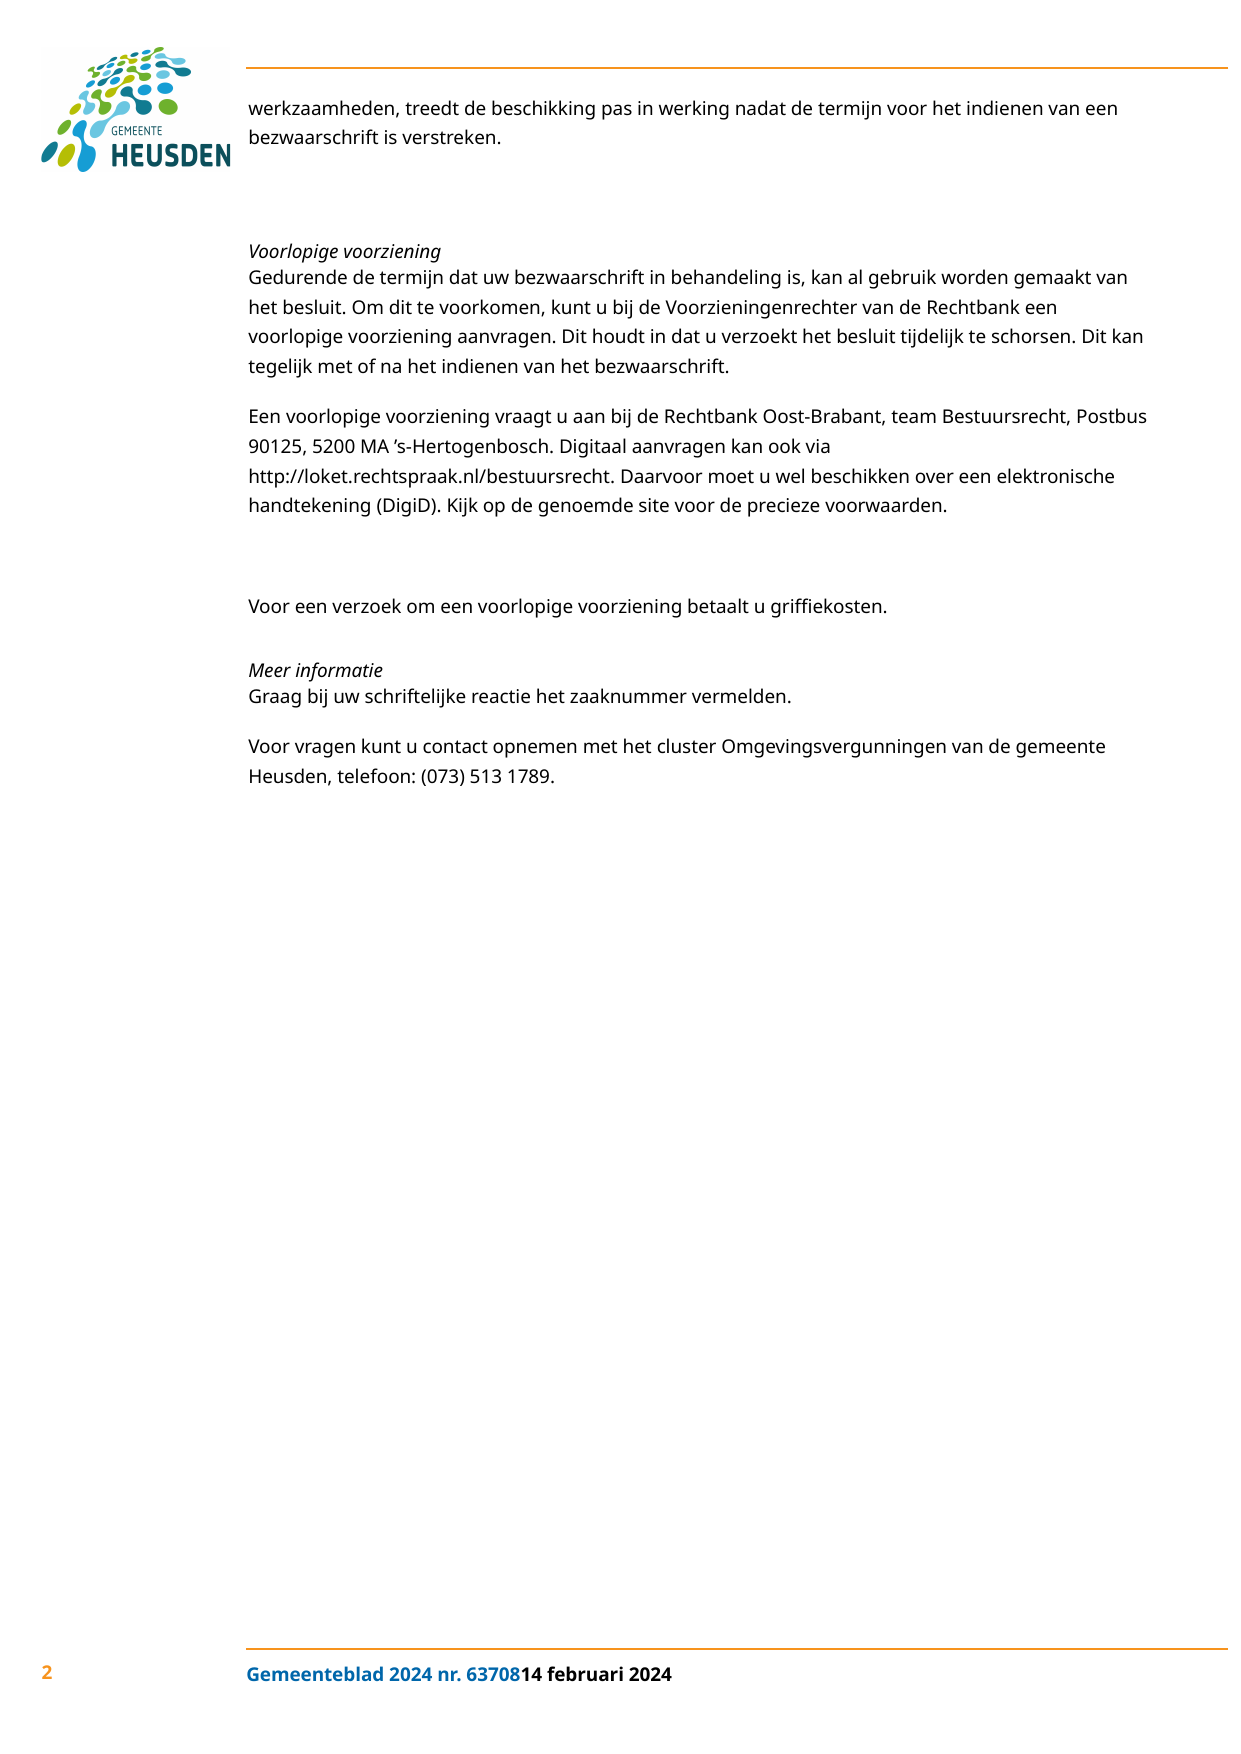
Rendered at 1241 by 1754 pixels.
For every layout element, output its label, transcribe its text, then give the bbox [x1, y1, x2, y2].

text Voorlopige voorziening [248, 239, 1152, 264]
text Gedurende de termijn dat uw bezwaarschrift in behandeling is, kan al gebruik worden gemaakt van het besluit. Om dit te voorkomen, kunt u bij de Voorzieningenrechter van de Rechtbank een voorlopige voorziening aanvragen. Dit houdt in dat u verzoekt het besluit tijdelijk te schorsen. Dit kan tegelijk met of na het indienen van het bezwaarschrift. [248, 264, 1152, 379]
text Graag bij uw schriftelijke reactie het zaaknummer vermelden. [248, 683, 1152, 709]
text werkzaamheden, treedt de beschikking pas in werking nadat de termijn voor het indienen van een bezwaarschrift is verstreken. [248, 95, 1152, 150]
text Meer informatie [248, 657, 1152, 683]
text Voor vragen kunt u contact opnemen met het cluster Omgevingsvergunningen van de gemeente Heusden, telefoon: (073) 513 1789. [248, 733, 1152, 789]
picture [41, 47, 231, 172]
text Een voorlopige voorziening vraagt u aan bij de Rechtbank Oost-Brabant, team Bestuursrecht, Postbus 90125, 5200 MA ’s-Hertogenbosch. Digitaal aanvragen kan ook via http://loket.rechtspraak.nl/bestuursrecht. Daarvoor moet u wel beschikken over een elektronische handtekening (DigiD). Kijk op de genoemde site voor de precieze voorwaarden. [248, 404, 1152, 518]
text Voor een verzoek om een voorlopige voorziening betaalt u griffiekosten. [248, 593, 1152, 619]
